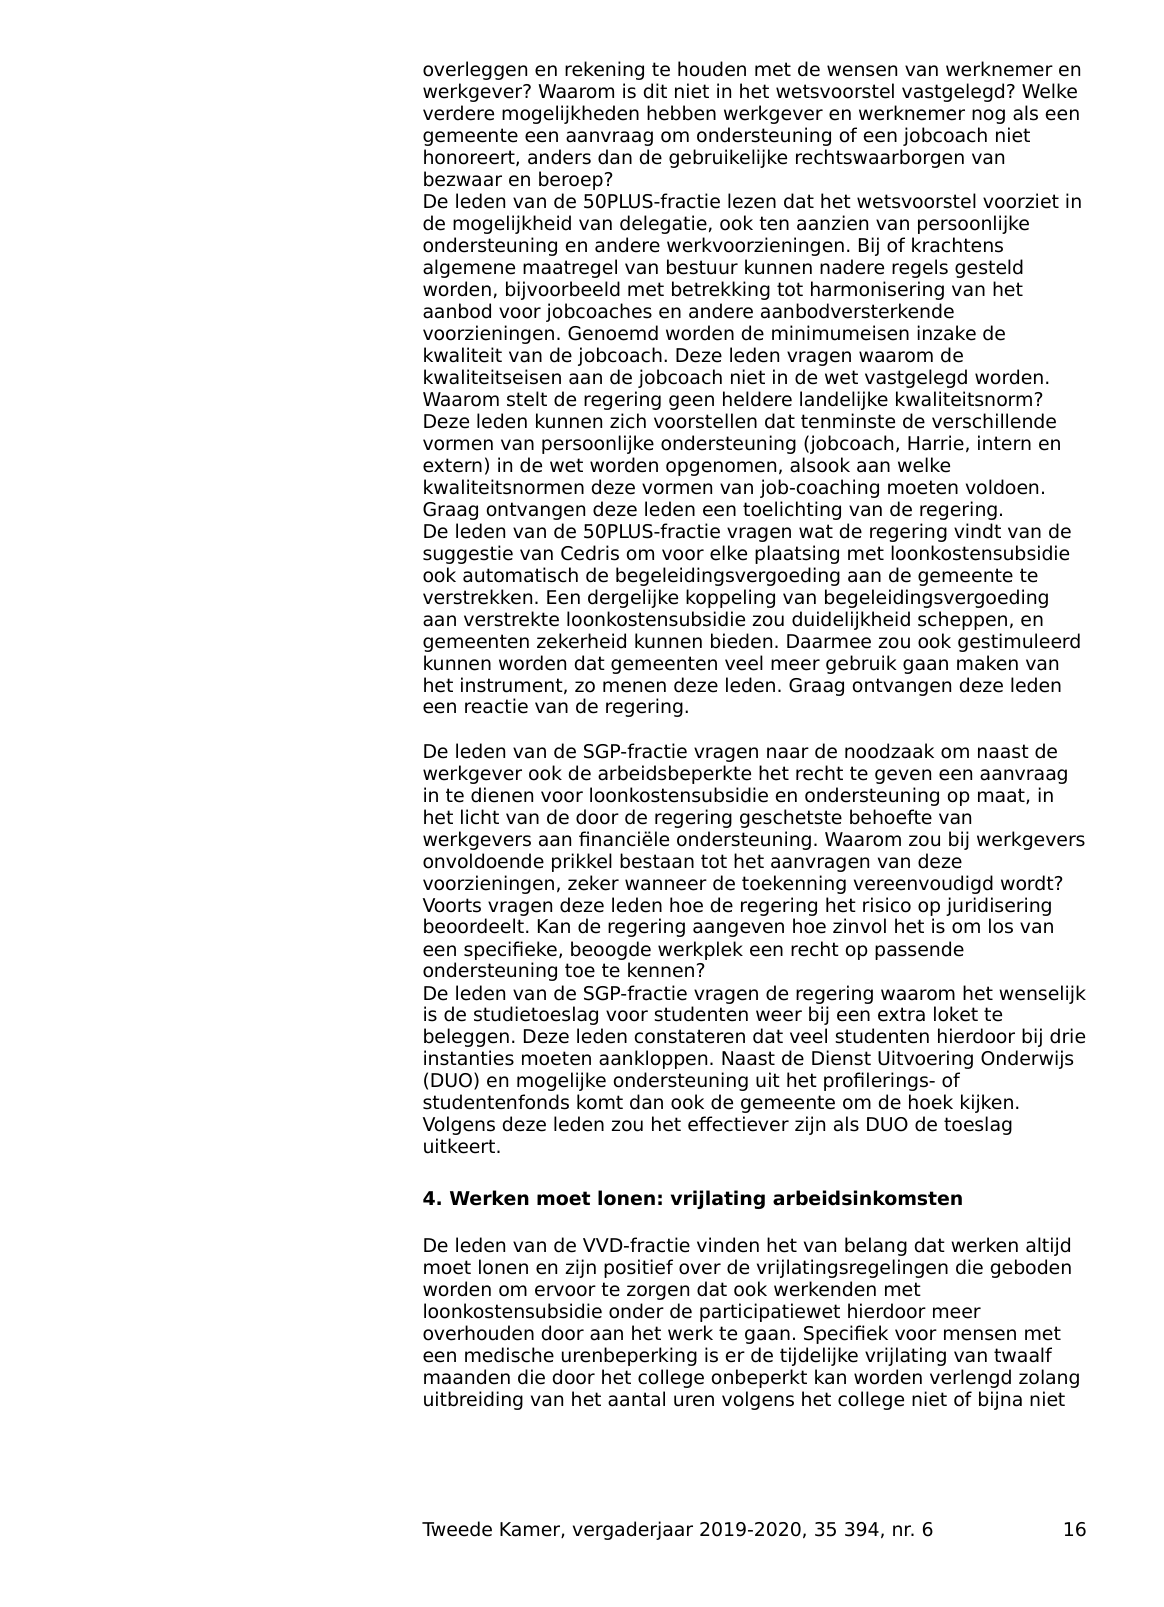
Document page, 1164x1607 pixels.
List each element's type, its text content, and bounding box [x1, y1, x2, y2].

text overleggen en rekening te houden met de wensen van werknemer en werkgever? Waarom is dit niet in het wetsvoorstel vastgelegd? Welke verdere mogelijkheden hebben werkgever en werknemer nog als een gemeente een aanvraag om ondersteuning of een jobcoach niet honoreert, anders dan de gebruikelijke rechtswaarborgen van bezwaar en beroep? [422, 59, 1087, 191]
subtitle 4. Werken moet lonen: vrijlating arbeidsinkomsten [422, 1188, 1087, 1210]
text De leden van de SGP-fractie vragen de regering waarom het wenselijk is de studietoeslag voor studenten weer bij een extra loket te beleggen. Deze leden constateren dat veel studenten hierdoor bij drie instanties moeten aankloppen. Naast de Dienst Uitvoering Onderwijs (DUO) en mogelijke ondersteuning uit het profilerings- of studentenfonds komt dan ook de gemeente om de hoek kijken. Volgens deze leden zou het effectiever zijn als DUO de toeslag uitkeert. [422, 982, 1087, 1158]
text De leden van de 50PLUS-fractie vragen wat de regering vindt van de suggestie van Cedris om voor elke plaatsing met loonkostensubsidie ook automatisch de begeleidingsvergoeding aan de gemeente te verstrekken. Een dergelijke koppeling van begeleidingsvergoeding aan verstrekte loonkostensubsidie zou duidelijkheid scheppen, en gemeenten zekerheid kunnen bieden. Daarmee zou ook gestimuleerd kunnen worden dat gemeenten veel meer gebruik gaan maken van het instrument, zo menen deze leden. Graag ontvangen deze leden een reactie van de regering. [422, 521, 1087, 718]
text De leden van de SGP-fractie vragen naar de noodzaak om naast de werkgever ook de arbeidsbeperkte het recht te geven een aanvraag in te dienen voor loonkostensubsidie en ondersteuning op maat, in het licht van de door de regering geschetste behoefte van werkgevers aan financiële ondersteuning. Waarom zou bij werkgevers onvoldoende prikkel bestaan tot het aanvragen van deze voorzieningen, zeker wanneer de toekenning vereenvoudigd wordt? Voorts vragen deze leden hoe de regering het risico op juridisering beoordeelt. Kan de regering aangeven hoe zinvol het is om los van een specifieke, beoogde werkplek een recht op passende ondersteuning toe te kennen? [422, 741, 1087, 982]
text De leden van de 50PLUS-fractie lezen dat het wetsvoorstel voorziet in de mogelijkheid van delegatie, ook ten aanzien van persoonlijke ondersteuning en andere werkvoorzieningen. Bij of krachtens algemene maatregel van bestuur kunnen nadere regels gesteld worden, bijvoorbeeld met betrekking tot harmonisering van het aanbod voor jobcoaches en andere aanbodversterkende voorzieningen. Genoemd worden de minimumeisen inzake de kwaliteit van de jobcoach. Deze leden vragen waarom de kwaliteitseisen aan de jobcoach niet in de wet vastgelegd worden. Waarom stelt de regering geen heldere landelijke kwaliteitsnorm? Deze leden kunnen zich voorstellen dat tenminste de verschillende vormen van persoonlijke ondersteuning (jobcoach, Harrie, intern en extern) in de wet worden opgenomen, alsook aan welke kwaliteitsnormen deze vormen van job-coaching moeten voldoen. Graag ontvangen deze leden een toelichting van de regering. [422, 191, 1087, 521]
text De leden van de VVD-fractie vinden het van belang dat werken altijd moet lonen en zijn positief over de vrijlatingsregelingen die geboden worden om ervoor te zorgen dat ook werkenden met loonkostensubsidie onder de participatiewet hierdoor meer overhouden door aan het werk te gaan. Specifiek voor mensen met een medische urenbeperking is er de tijdelijke vrijlating van twaalf maanden die door het college onbeperkt kan worden verlengd zolang uitbreiding van het aantal uren volgens het college niet of bijna niet [422, 1235, 1087, 1411]
